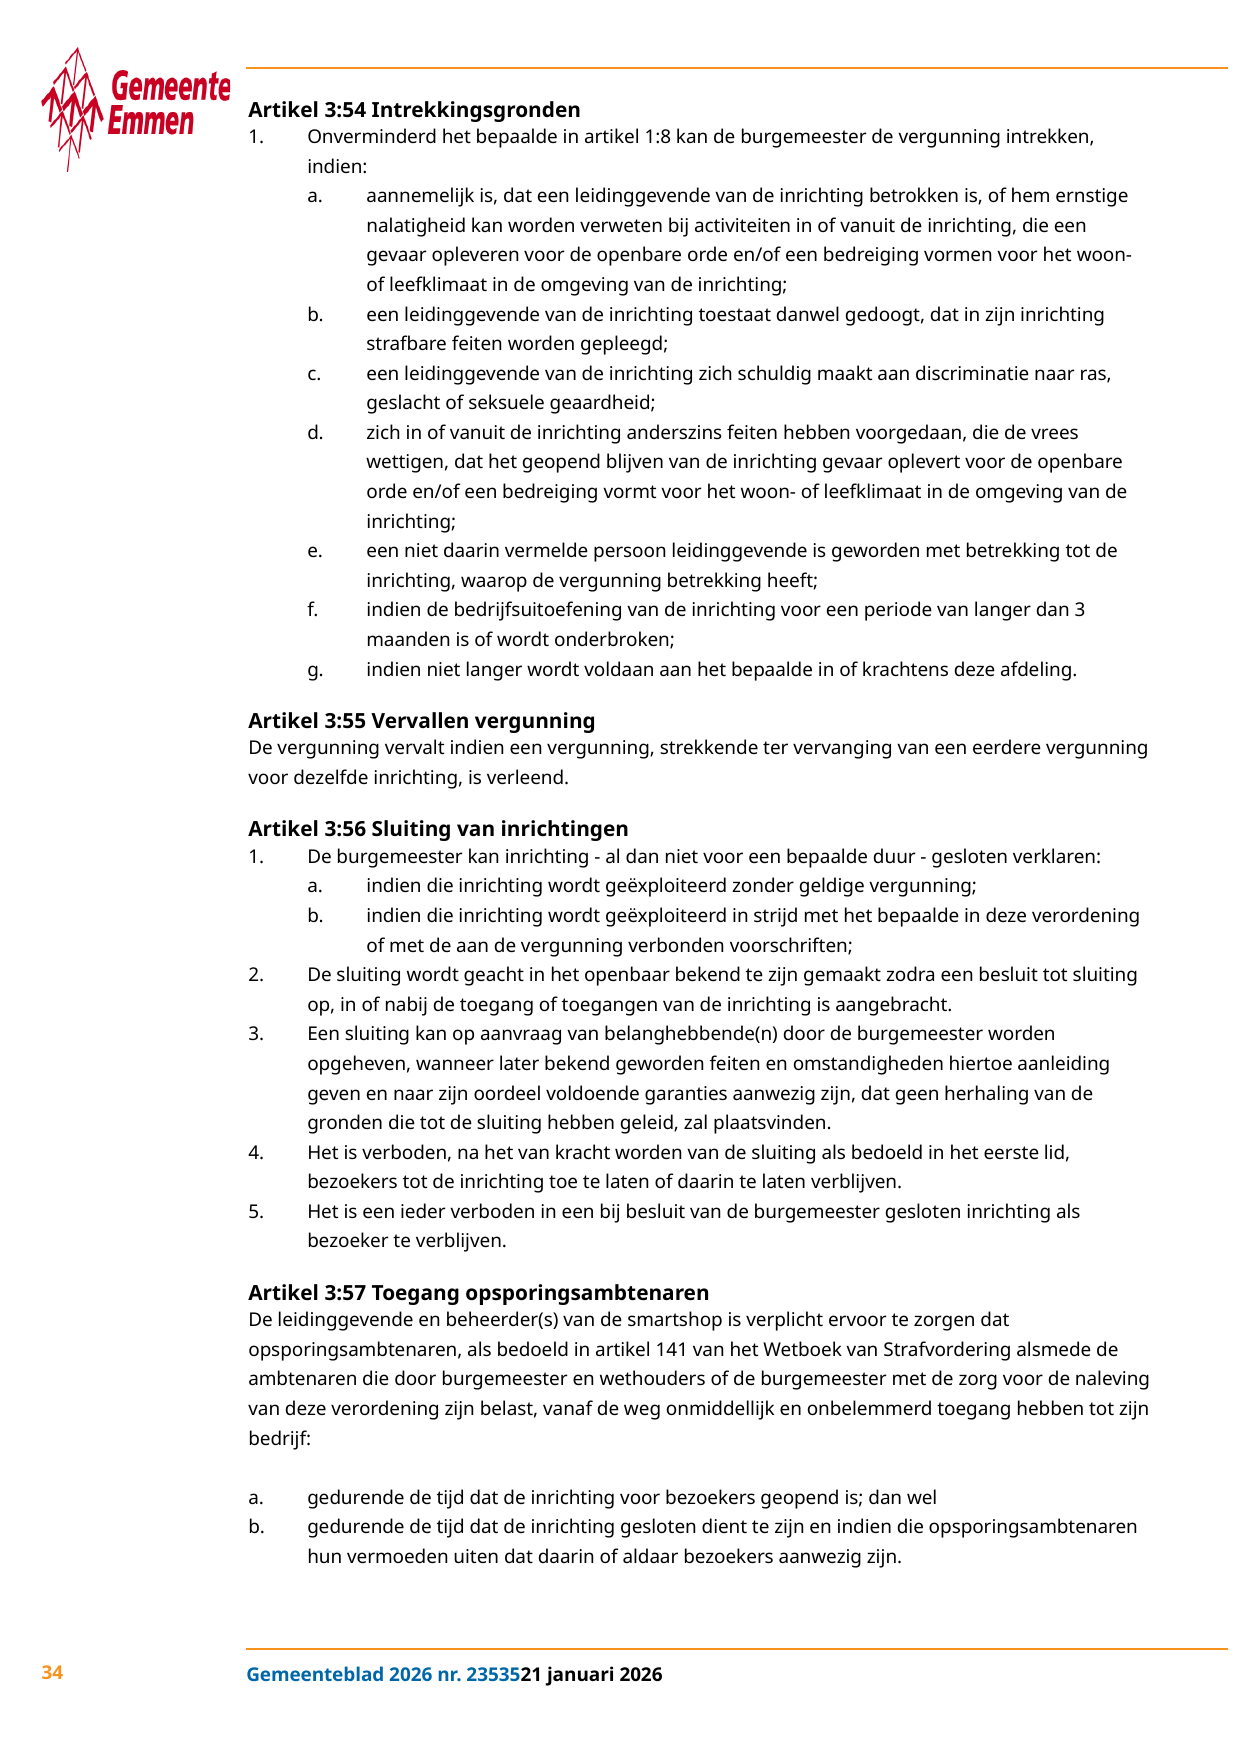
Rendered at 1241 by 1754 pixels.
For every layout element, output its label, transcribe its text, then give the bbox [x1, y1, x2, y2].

list De burgemeester kan inrichting - al dan niet voor een bepaalde duur - gesloten verklaren: [248, 843, 1152, 869]
list De sluiting wordt geacht in het openbaar bekend te zijn gemaakt zodra een besluit tot sluiting op, in of nabij de toegang of toegangen van de inrichting is aangebracht. [248, 961, 1152, 1017]
list indien die inrichting wordt geëxploiteerd in strijd met het bepaalde in deze verordening of met de aan de vergunning verbonden voorschriften; [307, 902, 1152, 957]
list Onverminderd het bepaalde in artikel 1:8 kan de burgemeester de vergunning intrekken, indien: [248, 123, 1152, 178]
list aannemelijk is, dat een leidinggevende van de inrichting betrokken is, of hem ernstige nalatigheid kan worden verweten bij activiteiten in of vanuit de inrichting, die een gevaar opleveren voor de openbare orde en/of een bedreiging vormen voor het woon- of leefklimaat in de omgeving van de inrichting; [307, 182, 1152, 297]
text Artikel 3:57 Toegang opsporingsambtenaren [248, 1278, 1152, 1306]
text De leidinggevende en beheerder(s) van de smartshop is verplicht ervoor te zorgen dat opsporingsambtenaren, als bedoeld in artikel 141 van het Wetboek van Strafvordering alsmede de ambtenaren die door burgemeester en wethouders of de burgemeester met de zorg voor de naleving van deze verordening zijn belast, vanaf de weg onmiddellijk en onbelemmerd toegang hebben tot zijn bedrijf: [248, 1306, 1152, 1451]
text Artikel 3:55 Vervallen vergunning [248, 706, 1152, 734]
picture [41, 47, 231, 172]
list Het is een ieder verboden in een bij besluit van de burgemeester gesloten inrichting als bezoeker te verblijven. [248, 1198, 1152, 1253]
text De vergunning vervalt indien een vergunning, strekkende ter vervanging van een eerdere vergunning voor dezelfde inrichting, is verleend. [248, 734, 1152, 790]
list gedurende de tijd dat de inrichting gesloten dient te zijn en indien die opsporingsambtenaren hun vermoeden uiten dat daarin of aldaar bezoekers aanwezig zijn. [248, 1513, 1152, 1569]
list Het is verboden, na het van kracht worden van de sluiting als bedoeld in het eerste lid, bezoekers tot de inrichting toe te laten of daarin te laten verblijven. [248, 1139, 1152, 1194]
list indien die inrichting wordt geëxploiteerd zonder geldige vergunning; [307, 873, 1152, 898]
list indien de bedrijfsuitoefening van de inrichting voor een periode van langer dan 3 maanden is of wordt onderbroken; [307, 597, 1152, 652]
list gedurende de tijd dat de inrichting voor bezoekers geopend is; dan wel [248, 1484, 1152, 1510]
text Artikel 3:56 Sluiting van inrichtingen [248, 814, 1152, 843]
list zich in of vanuit de inrichting anderszins feiten hebben voorgedaan, die de vrees wettigen, dat het geopend blijven van de inrichting gevaar oplevert voor de openbare orde en/of een bedreiging vormt voor het woon- of leefklimaat in de omgeving van de inrichting; [307, 419, 1152, 533]
list een niet daarin vermelde persoon leidinggevende is geworden met betrekking tot de inrichting, waarop de vergunning betrekking heeft; [307, 537, 1152, 593]
list een leidinggevende van de inrichting zich schuldig maakt aan discriminatie naar ras, geslacht of seksuele geaardheid; [307, 360, 1152, 415]
list indien niet langer wordt voldaan aan het bepaalde in of krachtens deze afdeling. [307, 656, 1152, 681]
list een leidinggevende van de inrichting toestaat danwel gedoogt, dat in zijn inrichting strafbare feiten worden gepleegd; [307, 301, 1152, 356]
text Artikel 3:54 Intrekkingsgronden [248, 95, 1152, 123]
list Een sluiting kan op aanvraag van belanghebbende(n) door de burgemeester worden opgeheven, wanneer later bekend geworden feiten en omstandigheden hiertoe aanleiding geven en naar zijn oordeel voldoende garanties aanwezig zijn, dat geen herhaling van de gronden die tot de sluiting hebben geleid, zal plaatsvinden. [248, 1021, 1152, 1135]
